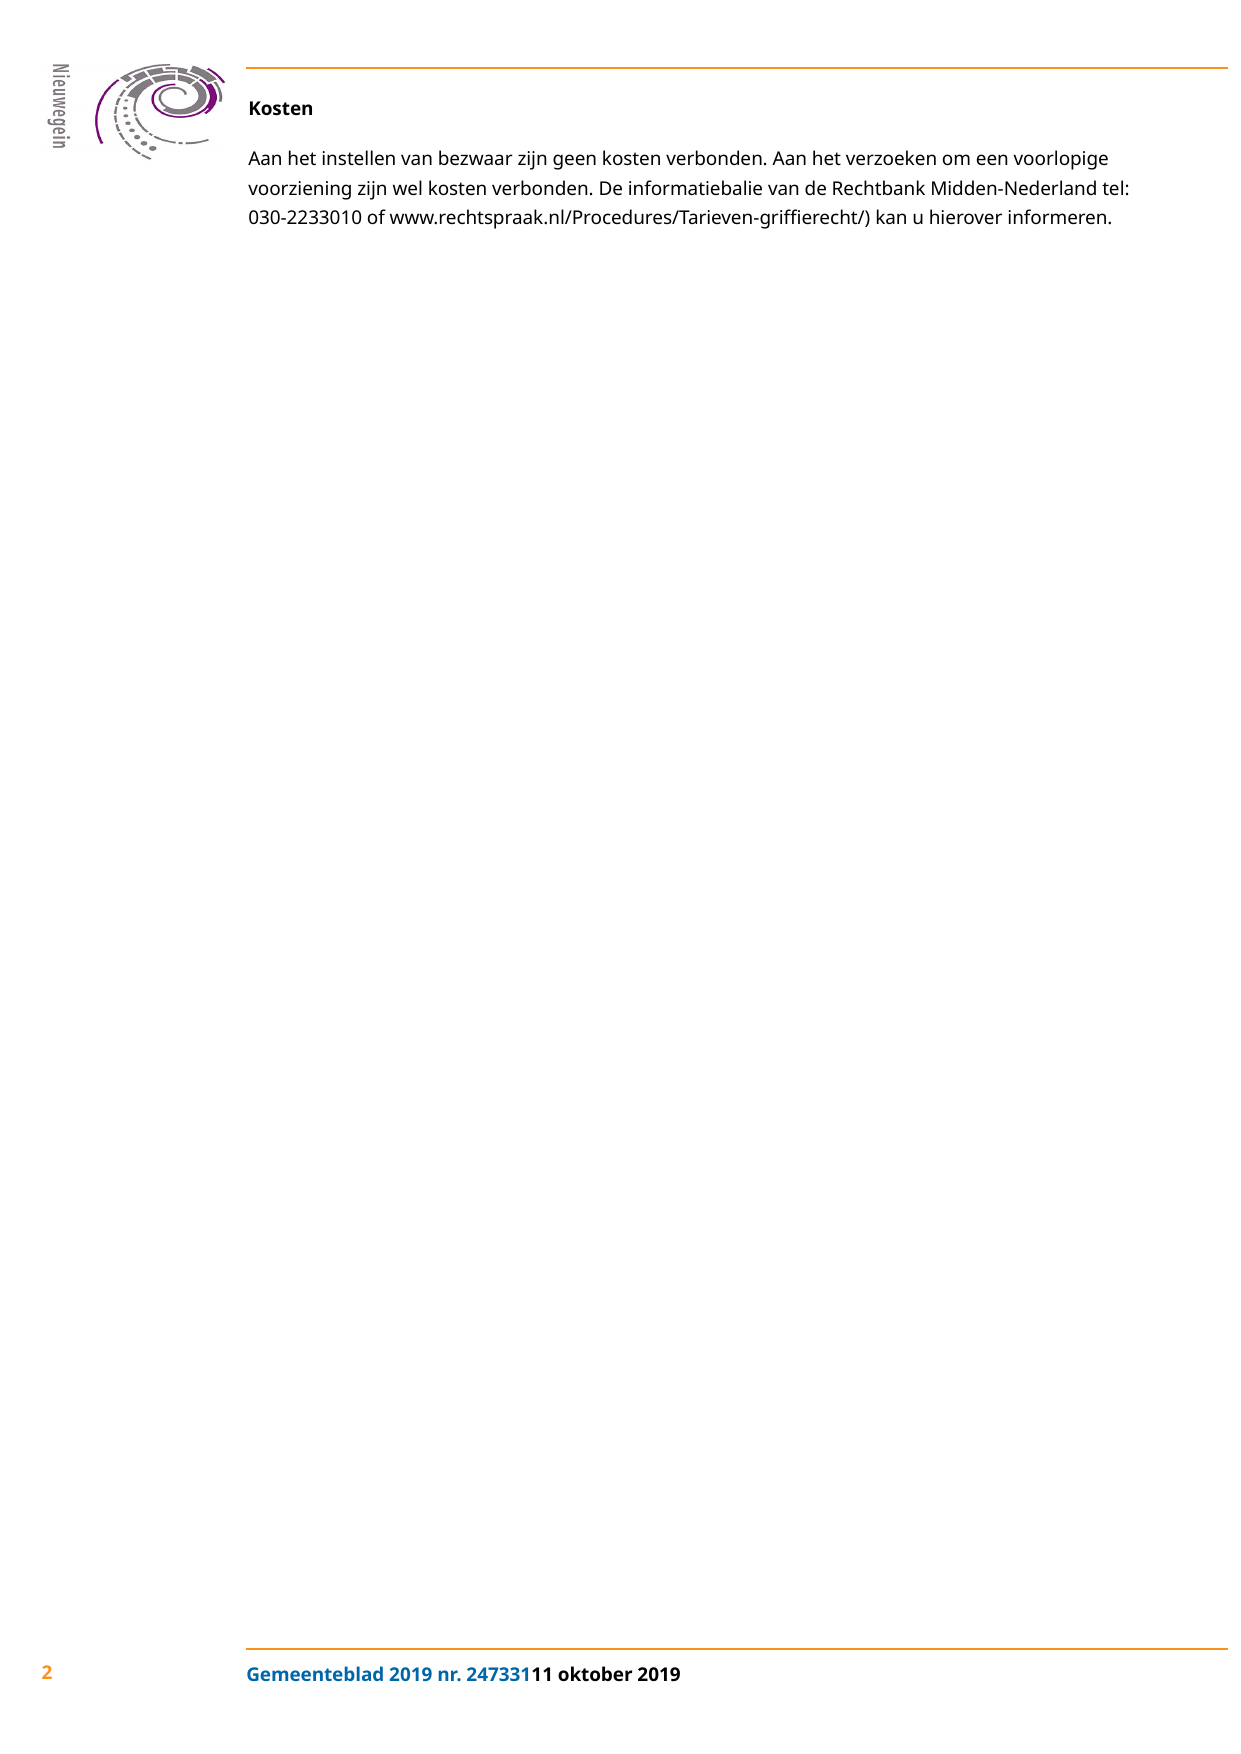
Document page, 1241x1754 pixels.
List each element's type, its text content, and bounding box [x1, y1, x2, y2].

text Aan het instellen van bezwaar zijn geen kosten verbonden. Aan het verzoeken om een voorlopige voorziening zijn wel kosten verbonden. De informatiebalie van de Rechtbank Midden-Nederland tel: 030-2233010 of www.rechtspraak.nl/Procedures/Tarieven-griffierecht/) kan u hierover informeren. [248, 145, 1152, 230]
picture [41, 47, 231, 172]
text Kosten [248, 95, 1152, 121]
